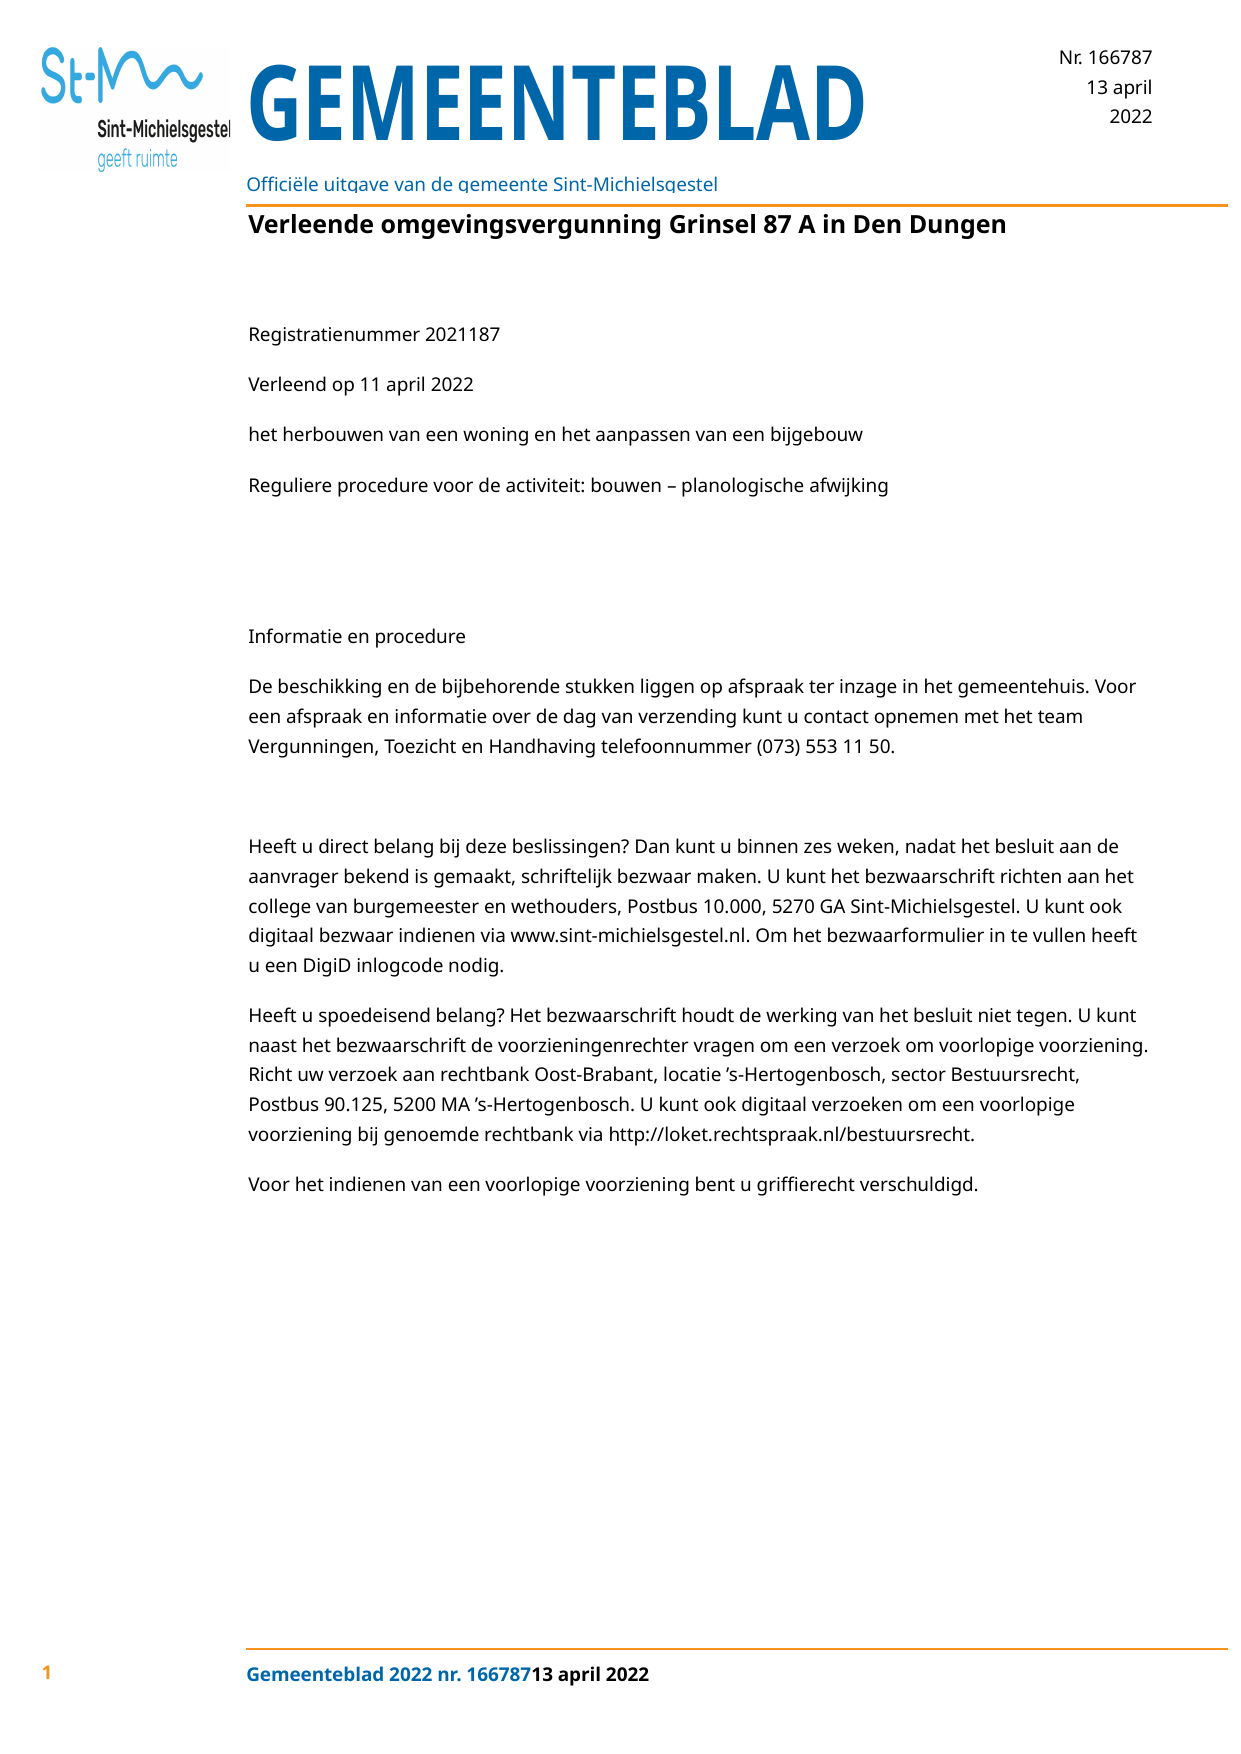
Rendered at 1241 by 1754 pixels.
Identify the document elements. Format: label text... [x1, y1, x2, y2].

text De beschikking en de bijbehorende stukken liggen op afspraak ter inzage in het gemeentehuis. Voor een afspraak en informatie over de dag van verzending kunt u contact opnemen met het team Vergunningen, Toezicht en Handhaving telefoonnummer (073) 553 11 50. [248, 674, 1152, 758]
text Heeft u spoedeisend belang? Het bezwaarschrift houdt de werking van het besluit niet tegen. U kunt naast het bezwaarschrift de voorzieningenrechter vragen om een verzoek om voorlopige voorziening. Richt uw verzoek aan rechtbank Oost-Brabant, locatie ’s-Hertogenbosch, sector Bestuursrecht, Postbus 90.125, 5200 MA ’s-Hertogenbosch. U kunt ook digitaal verzoeken om een voorlopige voorziening bij genoemde rechtbank via http://loket.rechtspraak.nl/bestuursrecht. [248, 1002, 1152, 1146]
text Voor het indienen van een voorlopige voorziening bent u griffierecht verschuldigd. [248, 1171, 1152, 1197]
text Heeft u direct belang bij deze beslissingen? Dan kunt u binnen zes weken, nadat het besluit aan de aanvrager bekend is gemaakt, schriftelijk bezwaar maken. U kunt het bezwaarschrift richten aan het college van burgemeester en wethouders, Postbus 10.000, 5270 GA Sint-Michielsgestel. U kunt ook digitaal bezwaar indienen via www.sint-michielsgestel.nl. Om het bezwaarformulier in te vullen heeft u een DigiD inlogcode nodig. [248, 834, 1152, 978]
text het herbouwen van een woning en het aanpassen van een bijgebouw [248, 422, 1152, 447]
text Verleende omgevingsvergunning Grinsel 87 A in Den Dungen [248, 207, 1152, 241]
text Verleend op 11 april 2022 [248, 371, 1152, 397]
text Registratienummer 2021187 [248, 321, 1152, 346]
text Informatie en procedure [248, 623, 1152, 649]
picture [41, 47, 231, 172]
text Reguliere procedure voor de activiteit: bouwen – planologische afwijking [248, 472, 1152, 498]
